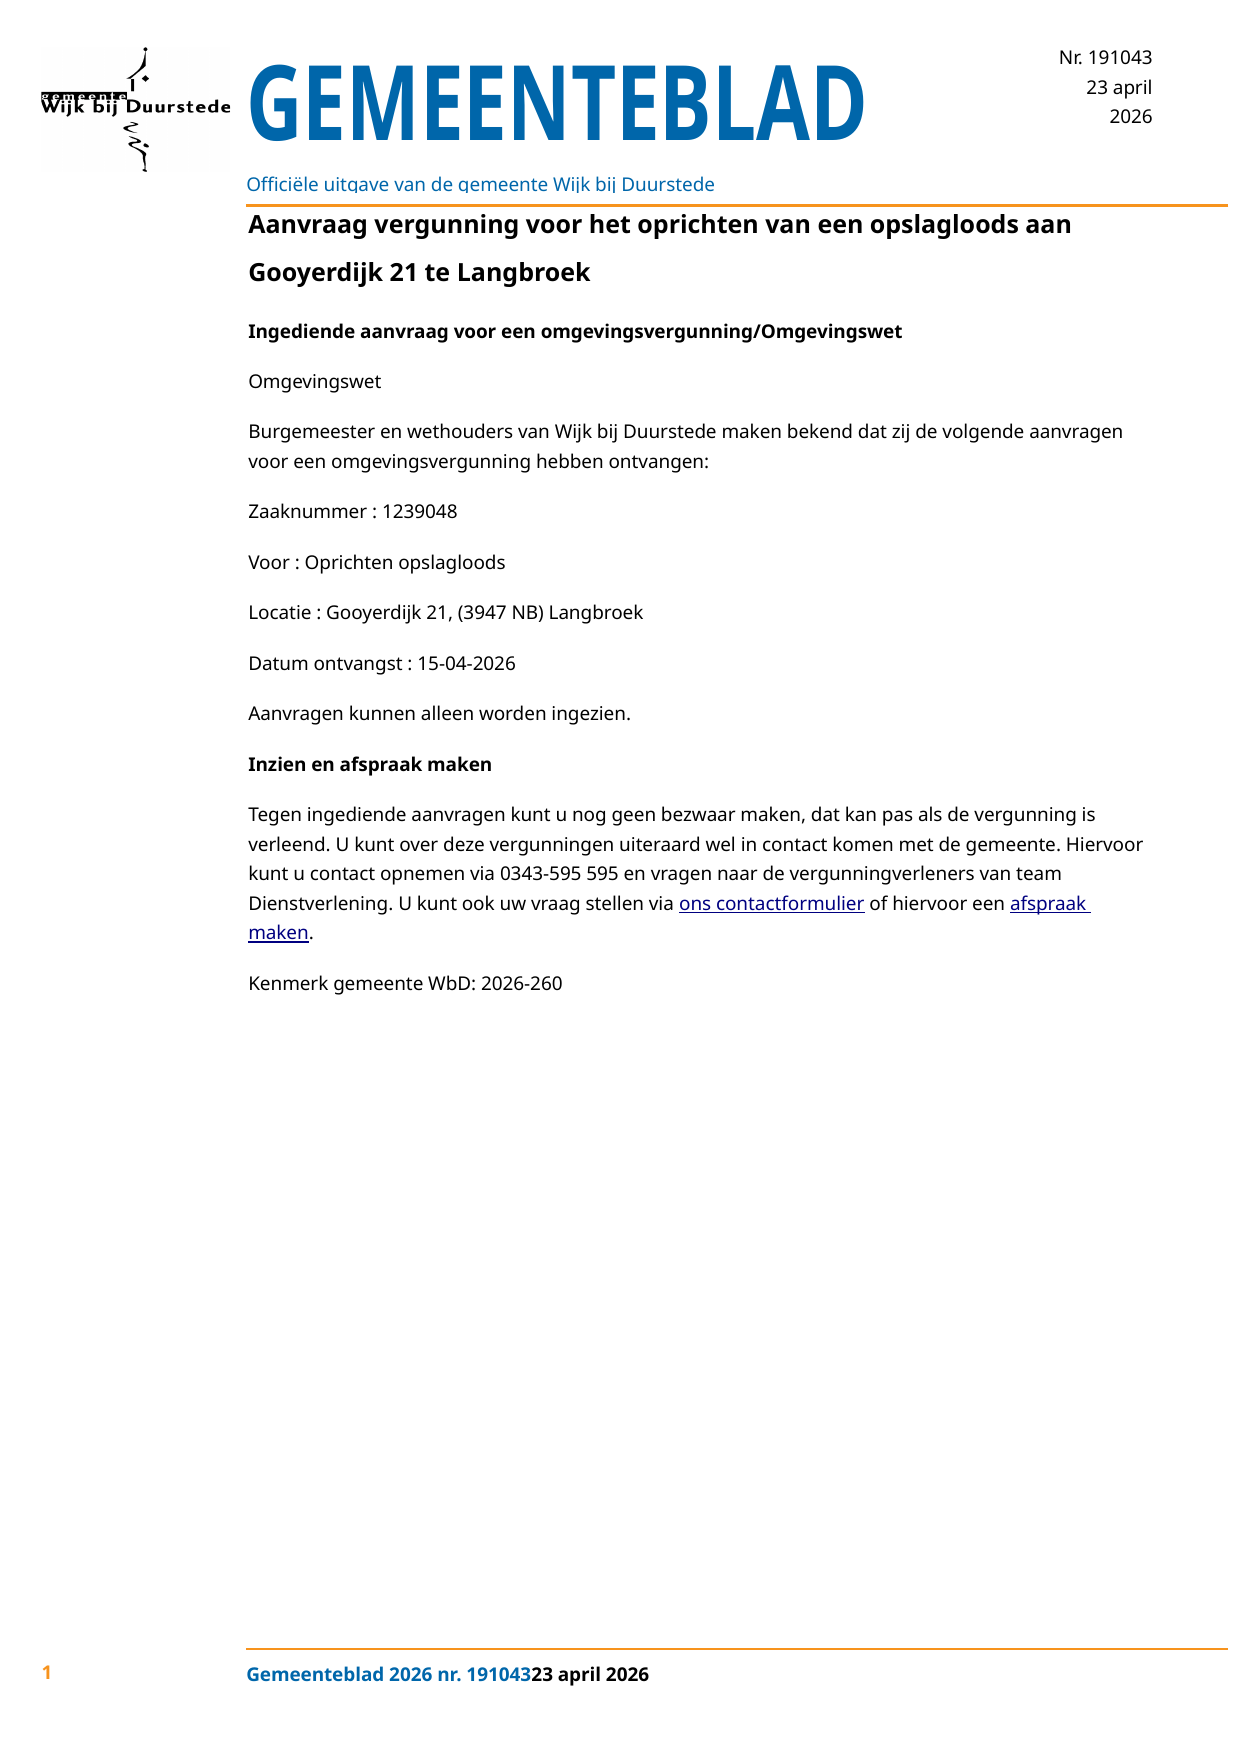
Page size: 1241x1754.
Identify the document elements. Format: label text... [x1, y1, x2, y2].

text Aanvragen kunnen alleen worden ingezien. [248, 700, 1152, 726]
text Aanvraag vergunning voor het oprichten van een opslagloods aan Gooyerdijk 21 te Langbroek [248, 207, 1152, 288]
text Voor : Oprichten opslagloods [248, 549, 1152, 575]
text Ingediende aanvraag voor een omgevingsvergunning/Omgevingswet [248, 318, 1152, 344]
text Locatie : Gooyerdijk 21, (3947 NB) Langbroek [248, 599, 1152, 625]
text Kenmerk gemeente WbD: 2026-260 [248, 970, 1152, 996]
text Burgemeester en wethouders van Wijk bij Duurstede maken bekend dat zij de volgende aanvragen voor een omgevingsvergunning hebben ontvangen: [248, 419, 1152, 474]
text Tegen ingediende aanvragen kunt u nog geen bezwaar maken, dat kan pas als de vergunning is verleend. U kunt over deze vergunningen uiteraard wel in contact komen met de gemeente. Hiervoor kunt u contact opnemen via 0343-595 595 en vragen naar de vergunningverleners van team Dienstverlening. U kunt ook uw vraag stellen via ons contactformulier of hiervoor een afspraak maken. [248, 801, 1152, 945]
text Omgevingswet [248, 368, 1152, 394]
picture [41, 47, 231, 172]
text Inzien en afspraak maken [248, 751, 1152, 777]
text Zaaknummer : 1239048 [248, 499, 1152, 524]
text Datum ontvangst : 15-04-2026 [248, 650, 1152, 676]
